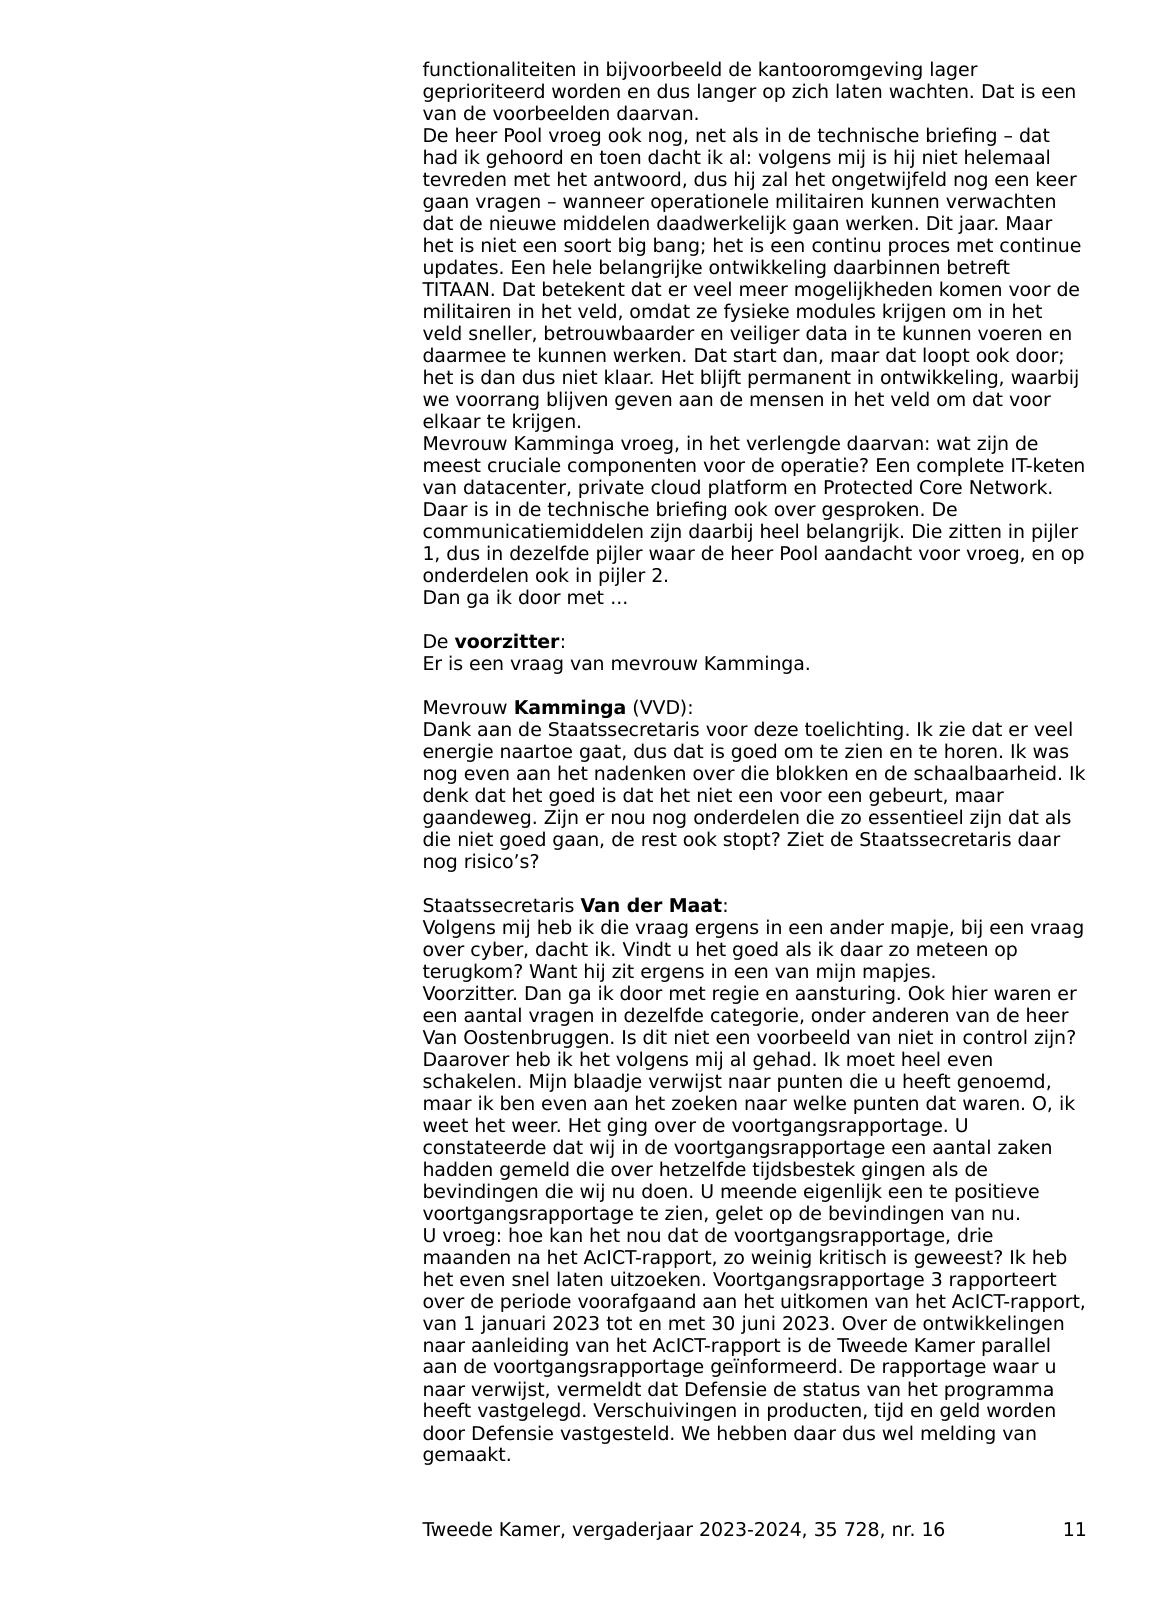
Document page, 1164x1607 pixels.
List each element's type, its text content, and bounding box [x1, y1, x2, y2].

text Voorzitter. Dan ga ik door met regie en aansturing. Ook hier waren er een aantal vragen in dezelfde categorie, onder anderen van de heer Van Oostenbruggen. Is dit niet een voorbeeld van niet in control zijn? Daarover heb ik het volgens mij al gehad. Ik moet heel even schakelen. Mijn blaadje verwijst naar punten die u heeft genoemd, maar ik ben even aan het zoeken naar welke punten dat waren. O, ik weet het weer. Het ging over de voortgangsrapportage. U constateerde dat wij in de voortgangsrapportage een aantal zaken hadden gemeld die over hetzelfde tijdsbestek gingen als de bevindingen die wij nu doen. U meende eigenlijk een te positieve voortgangsrapportage te zien, gelet op de bevindingen van nu. [422, 983, 1087, 1224]
text Staatssecretaris Van der Maat: [422, 895, 1087, 917]
text functionaliteiten in bijvoorbeeld de kantooromgeving lager geprioriteerd worden en dus langer op zich laten wachten. Dat is een van de voorbeelden daarvan. [422, 59, 1087, 125]
text Mevrouw Kamminga vroeg, in het verlengde daarvan: wat zijn de meest cruciale componenten voor de operatie? Een complete IT-keten van datacenter, private cloud platform en Protected Core Network. Daar is in de technische briefing ook over gesproken. De communicatiemiddelen zijn daarbij heel belangrijk. Die zitten in pijler 1, dus in dezelfde pijler waar de heer Pool aandacht voor vroeg, en op onderdelen ook in pijler 2. [422, 433, 1087, 587]
text De heer Pool vroeg ook nog, net als in de technische briefing – dat had ik gehoord en toen dacht ik al: volgens mij is hij niet helemaal tevreden met het antwoord, dus hij zal het ongetwijfeld nog een keer gaan vragen – wanneer operationele militairen kunnen verwachten dat de nieuwe middelen daadwerkelijk gaan werken. Dit jaar. Maar het is niet een soort big bang; het is een continu proces met continue updates. Een hele belangrijke ontwikkeling daarbinnen betreft TITAAN. Dat betekent dat er veel meer mogelijkheden komen voor de militairen in het veld, omdat ze fysieke modules krijgen om in het veld sneller, betrouwbaarder en veiliger data in te kunnen voeren en daarmee te kunnen werken. Dat start dan, maar dat loopt ook door; het is dan dus niet klaar. Het blijft permanent in ontwikkeling, waarbij we voorrang blijven geven aan de mensen in het veld om dat voor elkaar te krijgen. [422, 125, 1087, 433]
text De voorzitter: [422, 631, 1087, 653]
text Er is een vraag van mevrouw Kamminga. [422, 653, 1087, 675]
text Dank aan de Staatssecretaris voor deze toelichting. Ik zie dat er veel energie naartoe gaat, dus dat is goed om te zien en te horen. Ik was nog even aan het nadenken over die blokken en de schaalbaarheid. Ik denk dat het goed is dat het niet een voor een gebeurt, maar gaandeweg. Zijn er nou nog onderdelen die zo essentieel zijn dat als die niet goed gaan, de rest ook stopt? Ziet de Staatssecretaris daar nog risico’s? [422, 719, 1087, 873]
text Dan ga ik door met ... [422, 587, 1087, 608]
text U vroeg: hoe kan het nou dat de voortgangsrapportage, drie maanden na het AcICT-rapport, zo weinig kritisch is geweest? Ik heb het even snel laten uitzoeken. Voortgangsrapportage 3 rapporteert over de periode voorafgaand aan het uitkomen van het AcICT-rapport, van 1 januari 2023 tot en met 30 juni 2023. Over de ontwikkelingen naar aanleiding van het AcICT-rapport is de Tweede Kamer parallel aan de voortgangsrapportage geïnformeerd. De rapportage waar u naar verwijst, vermeldt dat Defensie de status van het programma heeft vastgelegd. Verschuivingen in producten, tijd en geld worden door Defensie vastgesteld. We hebben daar dus wel melding van gemaakt. [422, 1224, 1087, 1466]
text Mevrouw Kamminga (VVD): [422, 697, 1087, 719]
text Volgens mij heb ik die vraag ergens in een ander mapje, bij een vraag over cyber, dacht ik. Vindt u het goed als ik daar zo meteen op terugkom? Want hij zit ergens in een van mijn mapjes. [422, 917, 1087, 983]
